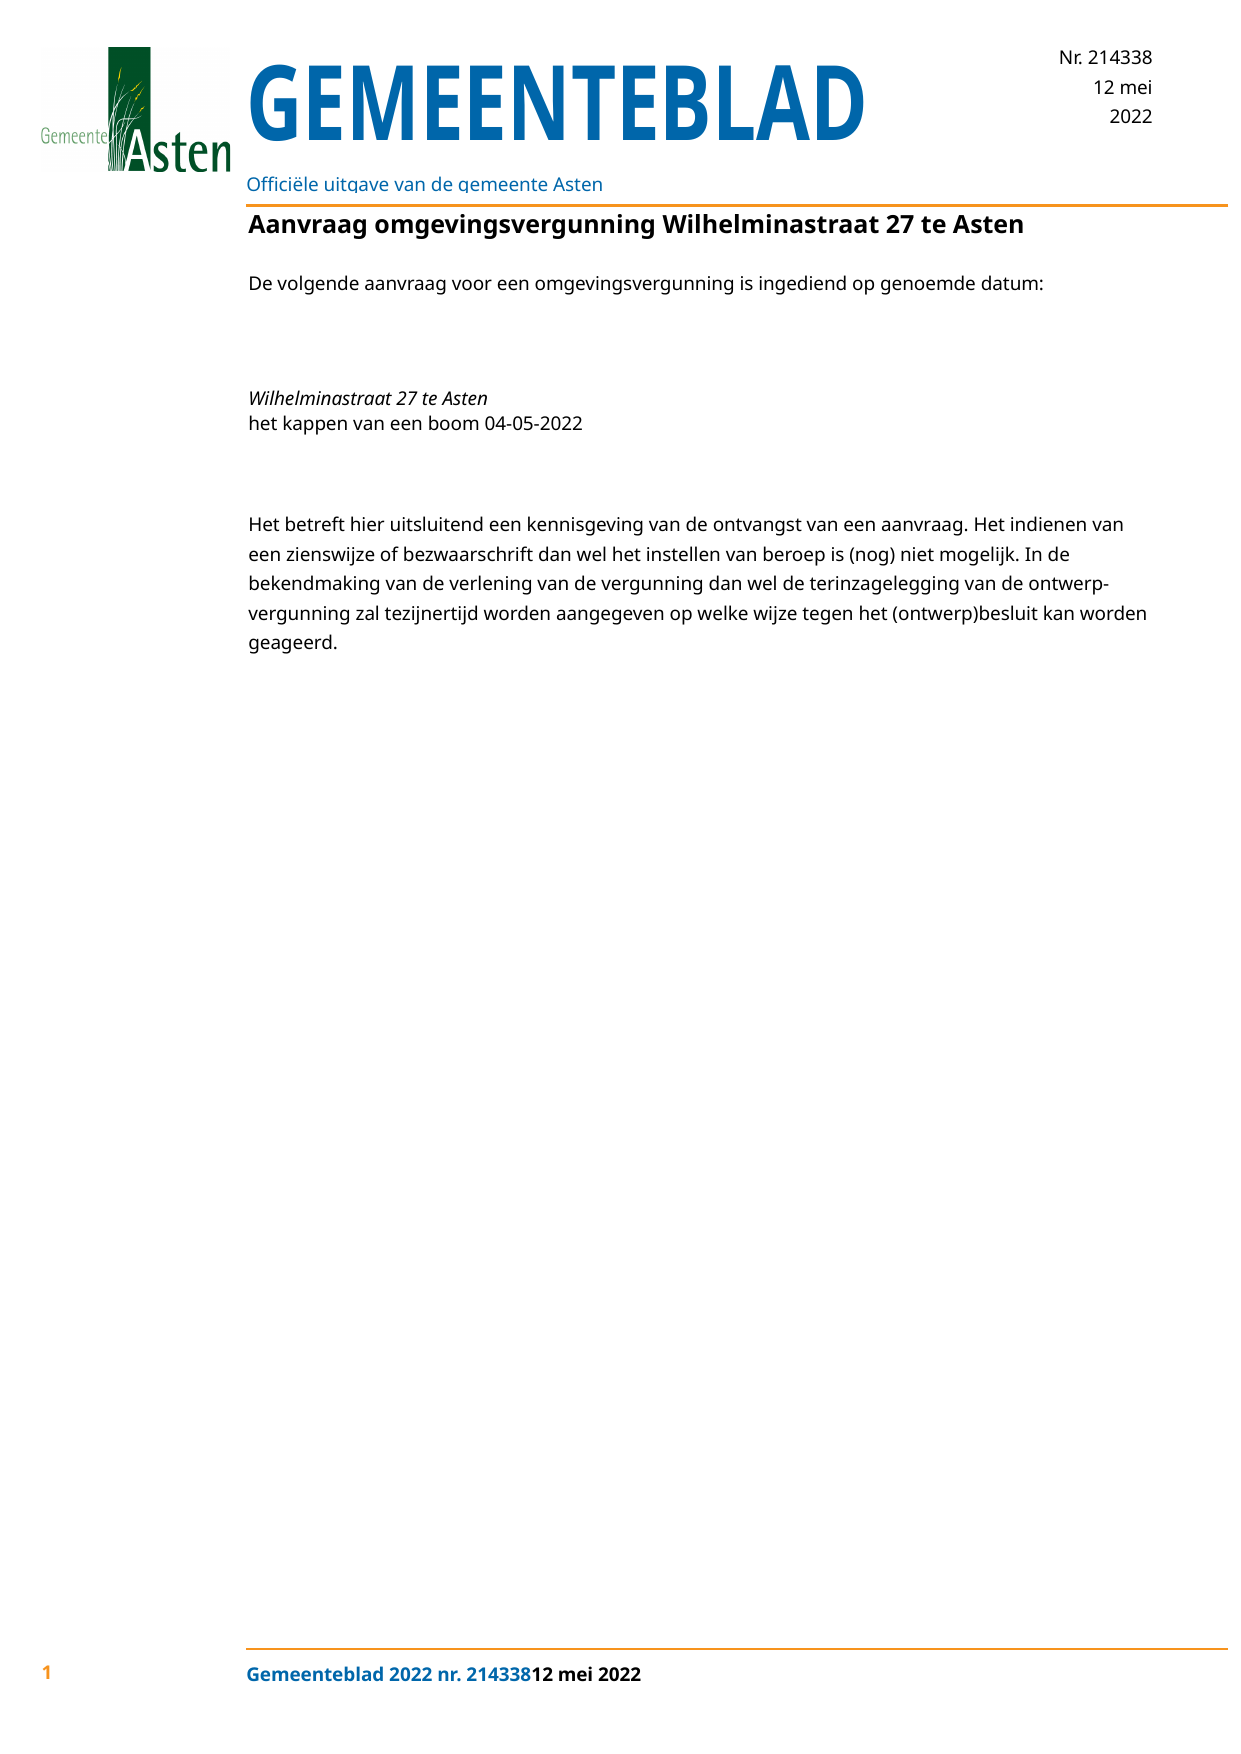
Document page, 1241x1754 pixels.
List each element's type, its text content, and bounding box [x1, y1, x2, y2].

text het kappen van een boom 04-05-2022 [248, 410, 1152, 436]
text Aanvraag omgevingsvergunning Wilhelminastraat 27 te Asten [248, 207, 1152, 241]
text Wilhelminastraat 27 te Asten [248, 385, 1152, 410]
text Het betreft hier uitsluitend een kennisgeving van de ontvangst van een aanvraag. Het indienen van een zienswijze of bezwaarschrift dan wel het instellen van beroep is (nog) niet mogelijk. In de bekendmaking van de verlening van de vergunning dan wel de terinzagelegging van de ontwerp-vergunning zal tezijnertijd worden aangegeven op welke wijze tegen het (ontwerp)besluit kan worden geageerd. [248, 511, 1152, 655]
picture [41, 47, 231, 172]
text De volgende aanvraag voor een omgevingsvergunning is ingediend op genoemde datum: [248, 270, 1152, 296]
